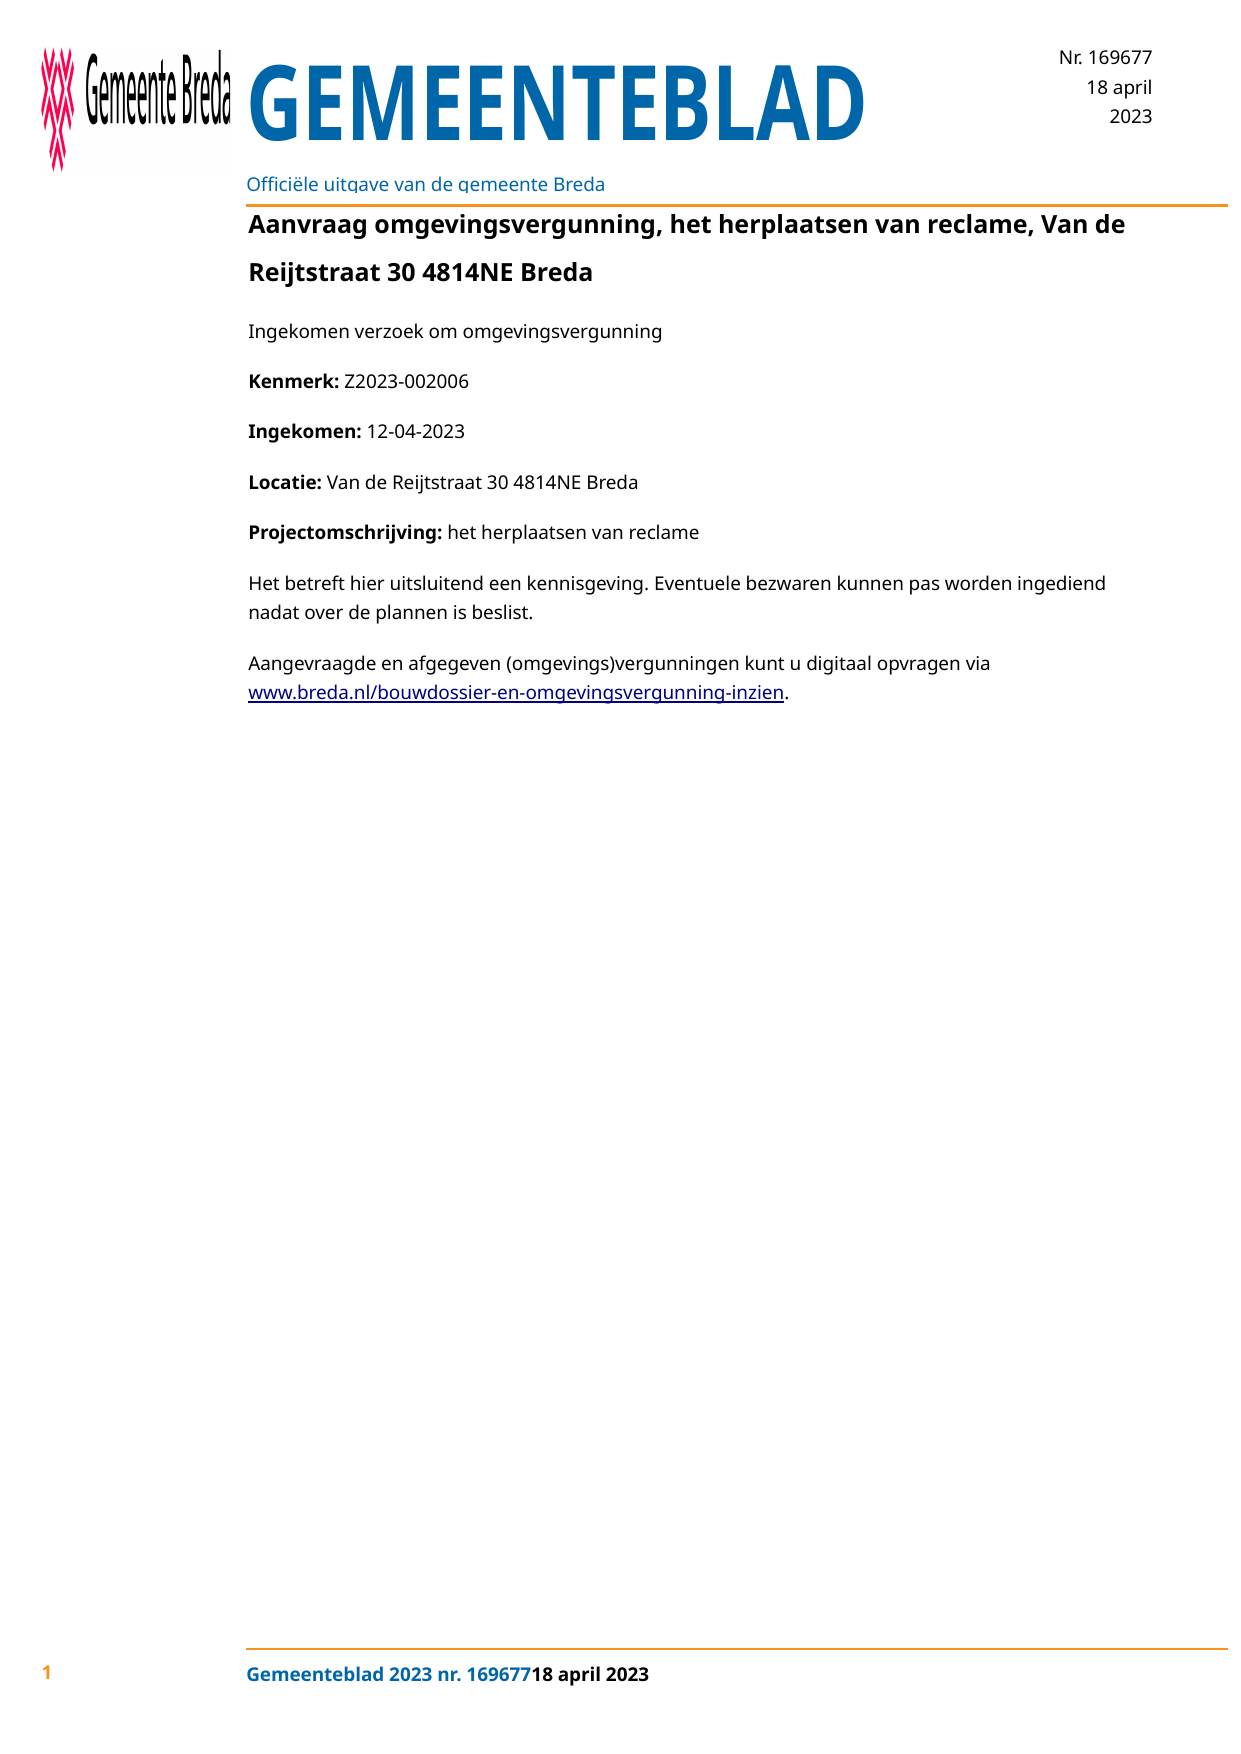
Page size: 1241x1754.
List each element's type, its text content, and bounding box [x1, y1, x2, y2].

text Ingekomen verzoek om omgevingsvergunning [248, 318, 1152, 344]
text Ingekomen: 12-04-2023 [248, 419, 1152, 444]
text Het betreft hier uitsluitend een kennisgeving. Eventuele bezwaren kunnen pas worden ingediend nadat over de plannen is beslist. [248, 570, 1152, 625]
text Aangevraagde en afgegeven (omgevings)vergunningen kunt u digitaal opvragen via www.breda.nl/bouwdossier-en-omgevingsvergunning-inzien. [248, 650, 1152, 705]
text Kenmerk: Z2023-002006 [248, 368, 1152, 394]
picture [41, 47, 231, 172]
text Locatie: Van de Reijtstraat 30 4814NE Breda [248, 469, 1152, 495]
text Aanvraag omgevingsvergunning, het herplaatsen van reclame, Van de Reijtstraat 30 4814NE Breda [248, 207, 1152, 288]
text Projectomschrijving: het herplaatsen van reclame [248, 519, 1152, 545]
